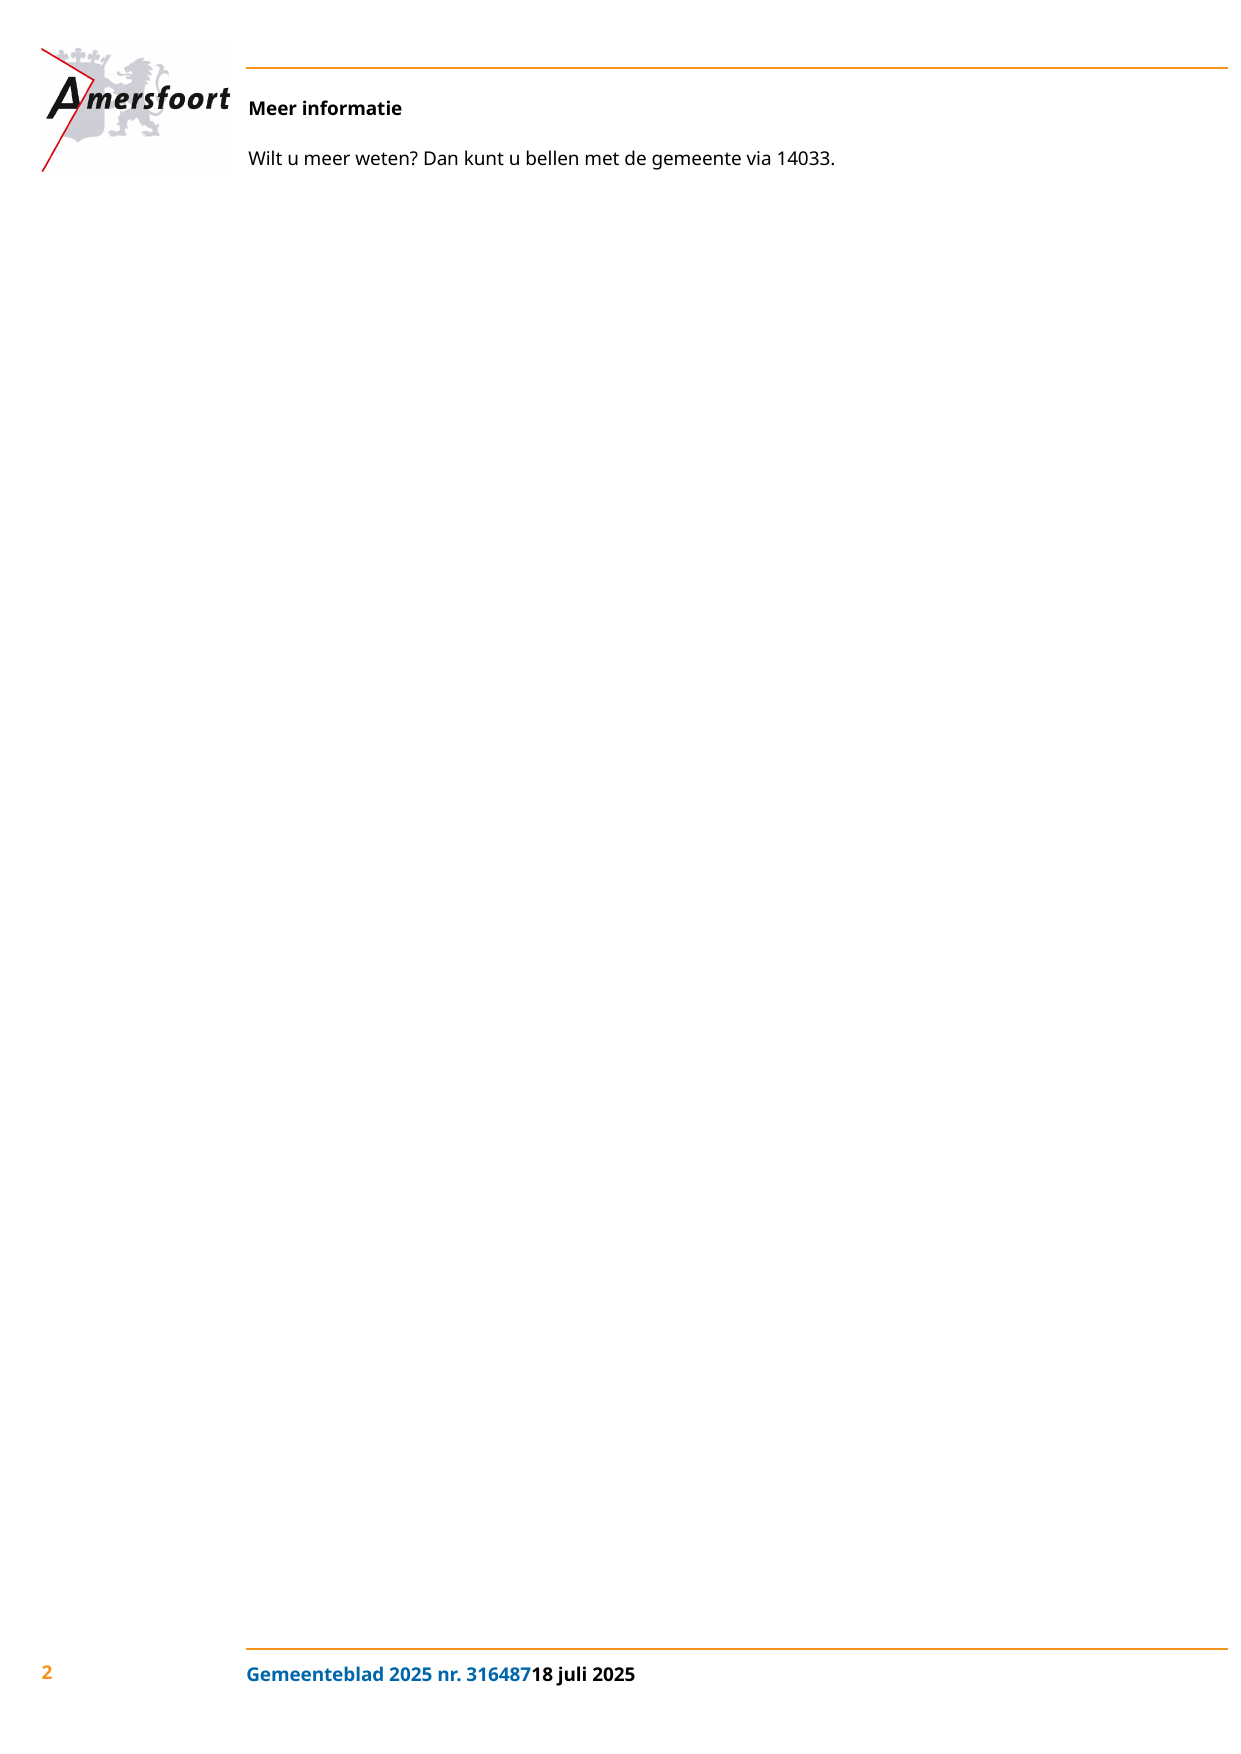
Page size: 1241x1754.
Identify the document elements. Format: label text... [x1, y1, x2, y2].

picture [41, 47, 231, 172]
text Meer informatie [248, 95, 1152, 121]
text Wilt u meer weten? Dan kunt u bellen met de gemeente via 14033. [248, 145, 1152, 171]
